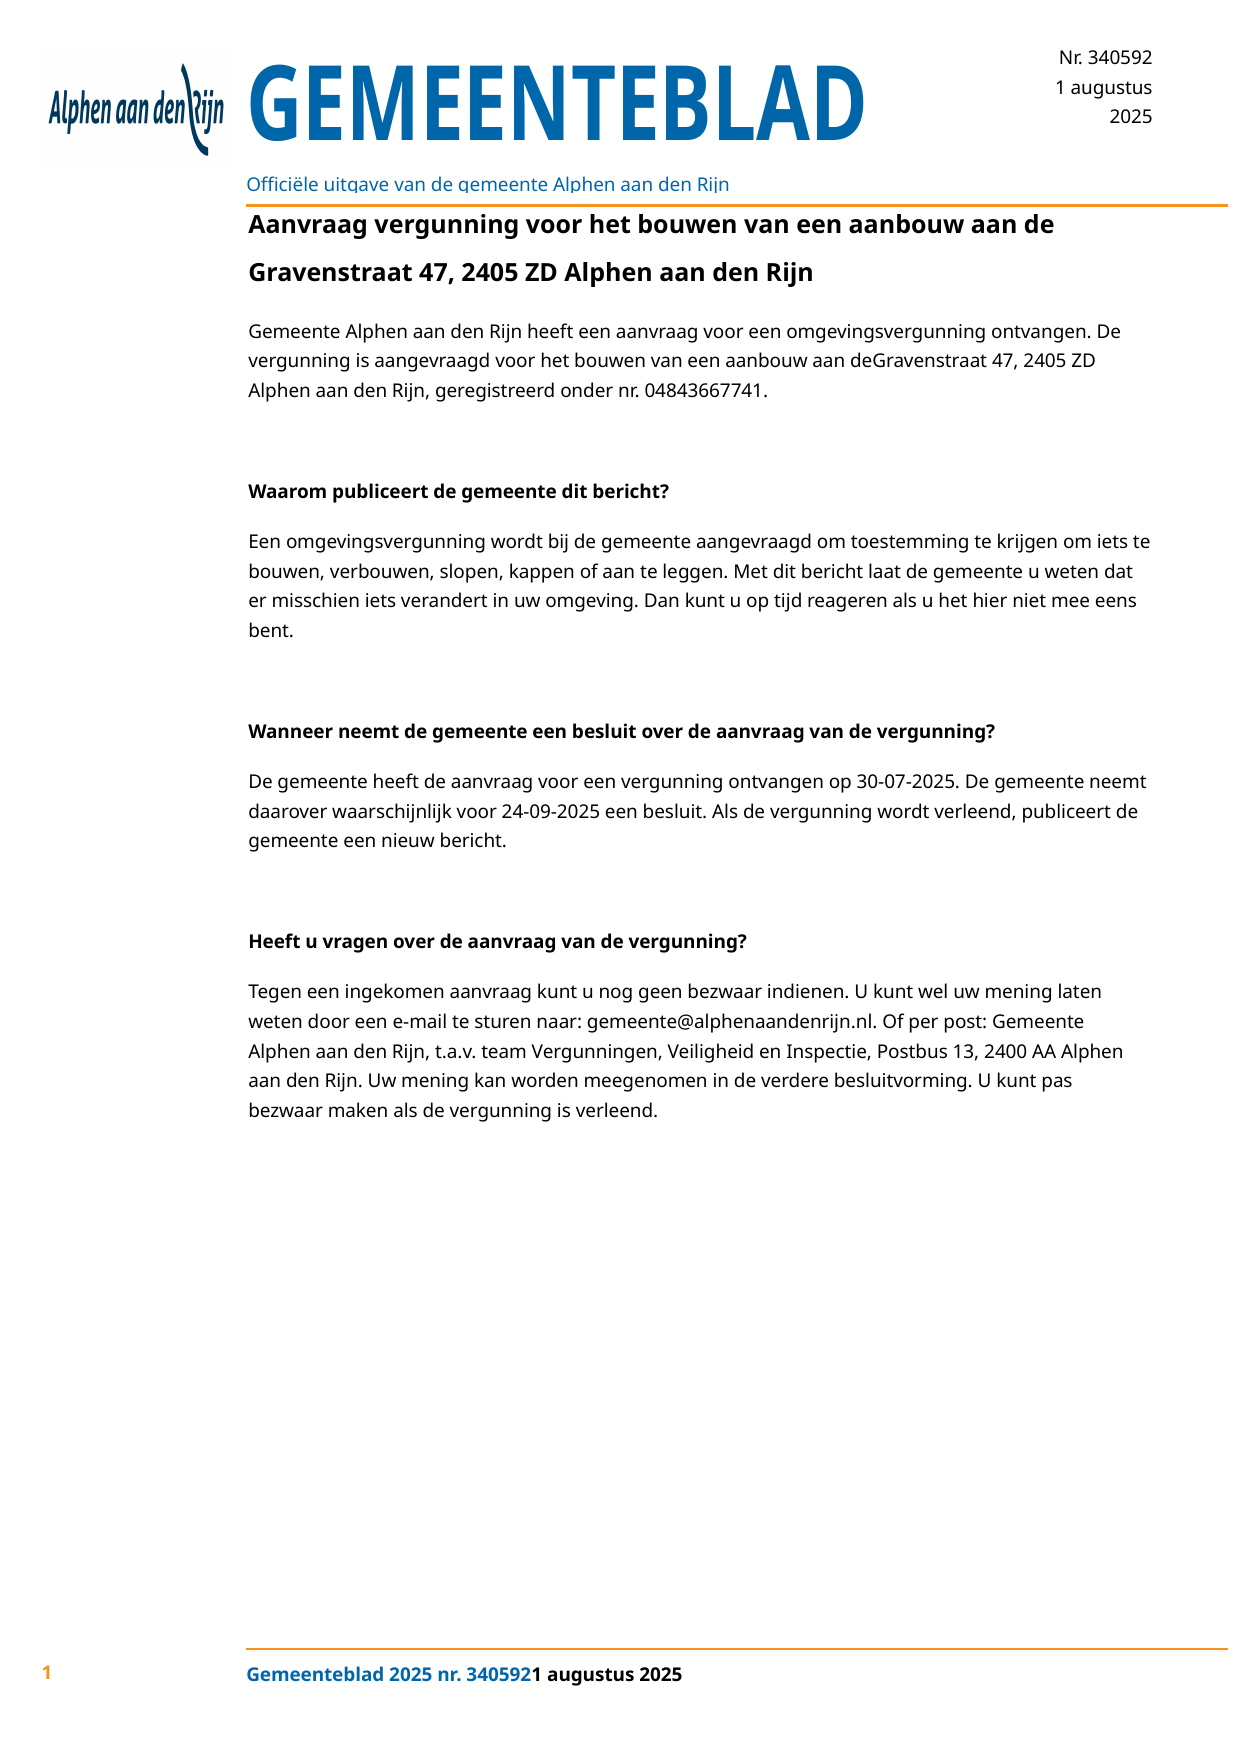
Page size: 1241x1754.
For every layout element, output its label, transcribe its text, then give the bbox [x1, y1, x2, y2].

text Gemeente Alphen aan den Rijn heeft een aanvraag voor een omgevingsvergunning ontvangen. De vergunning is aangevraagd voor het bouwen van een aanbouw aan deGravenstraat 47, 2405 ZD Alphen aan den Rijn, geregistreerd onder nr. 04843667741. [248, 318, 1152, 403]
text Aanvraag vergunning voor het bouwen van een aanbouw aan de Gravenstraat 47, 2405 ZD Alphen aan den Rijn [248, 207, 1152, 288]
picture [41, 47, 231, 172]
text Wanneer neemt de gemeente een besluit over de aanvraag van de vergunning? [248, 718, 1152, 744]
text Waarom publiceert de gemeente dit bericht? [248, 478, 1152, 504]
text Tegen een ingekomen aanvraag kunt u nog geen bezwaar indienen. U kunt wel uw mening laten weten door een e-mail te sturen naar: gemeente@alphenaandenrijn.nl. Of per post: Gemeente Alphen aan den Rijn, t.a.v. team Vergunningen, Veiligheid en Inspectie, Postbus 13, 2400 AA Alphen aan den Rijn. Uw mening kan worden meegenomen in de verdere besluitvorming. U kunt pas bezwaar maken als de vergunning is verleend. [248, 979, 1152, 1123]
text Heeft u vragen over de aanvraag van de vergunning? [248, 928, 1152, 954]
text De gemeente heeft de aanvraag voor een vergunning ontvangen op 30-07-2025. De gemeente neemt daarover waarschijnlijk voor 24-09-2025 een besluit. Als de vergunning wordt verleend, publiceert de gemeente een nieuw bericht. [248, 768, 1152, 853]
text Een omgevingsvergunning wordt bij de gemeente aangevraagd om toestemming te krijgen om iets te bouwen, verbouwen, slopen, kappen of aan te leggen. Met dit bericht laat de gemeente u weten dat er misschien iets verandert in uw omgeving. Dan kunt u op tijd reageren als u het hier niet mee eens bent. [248, 528, 1152, 643]
